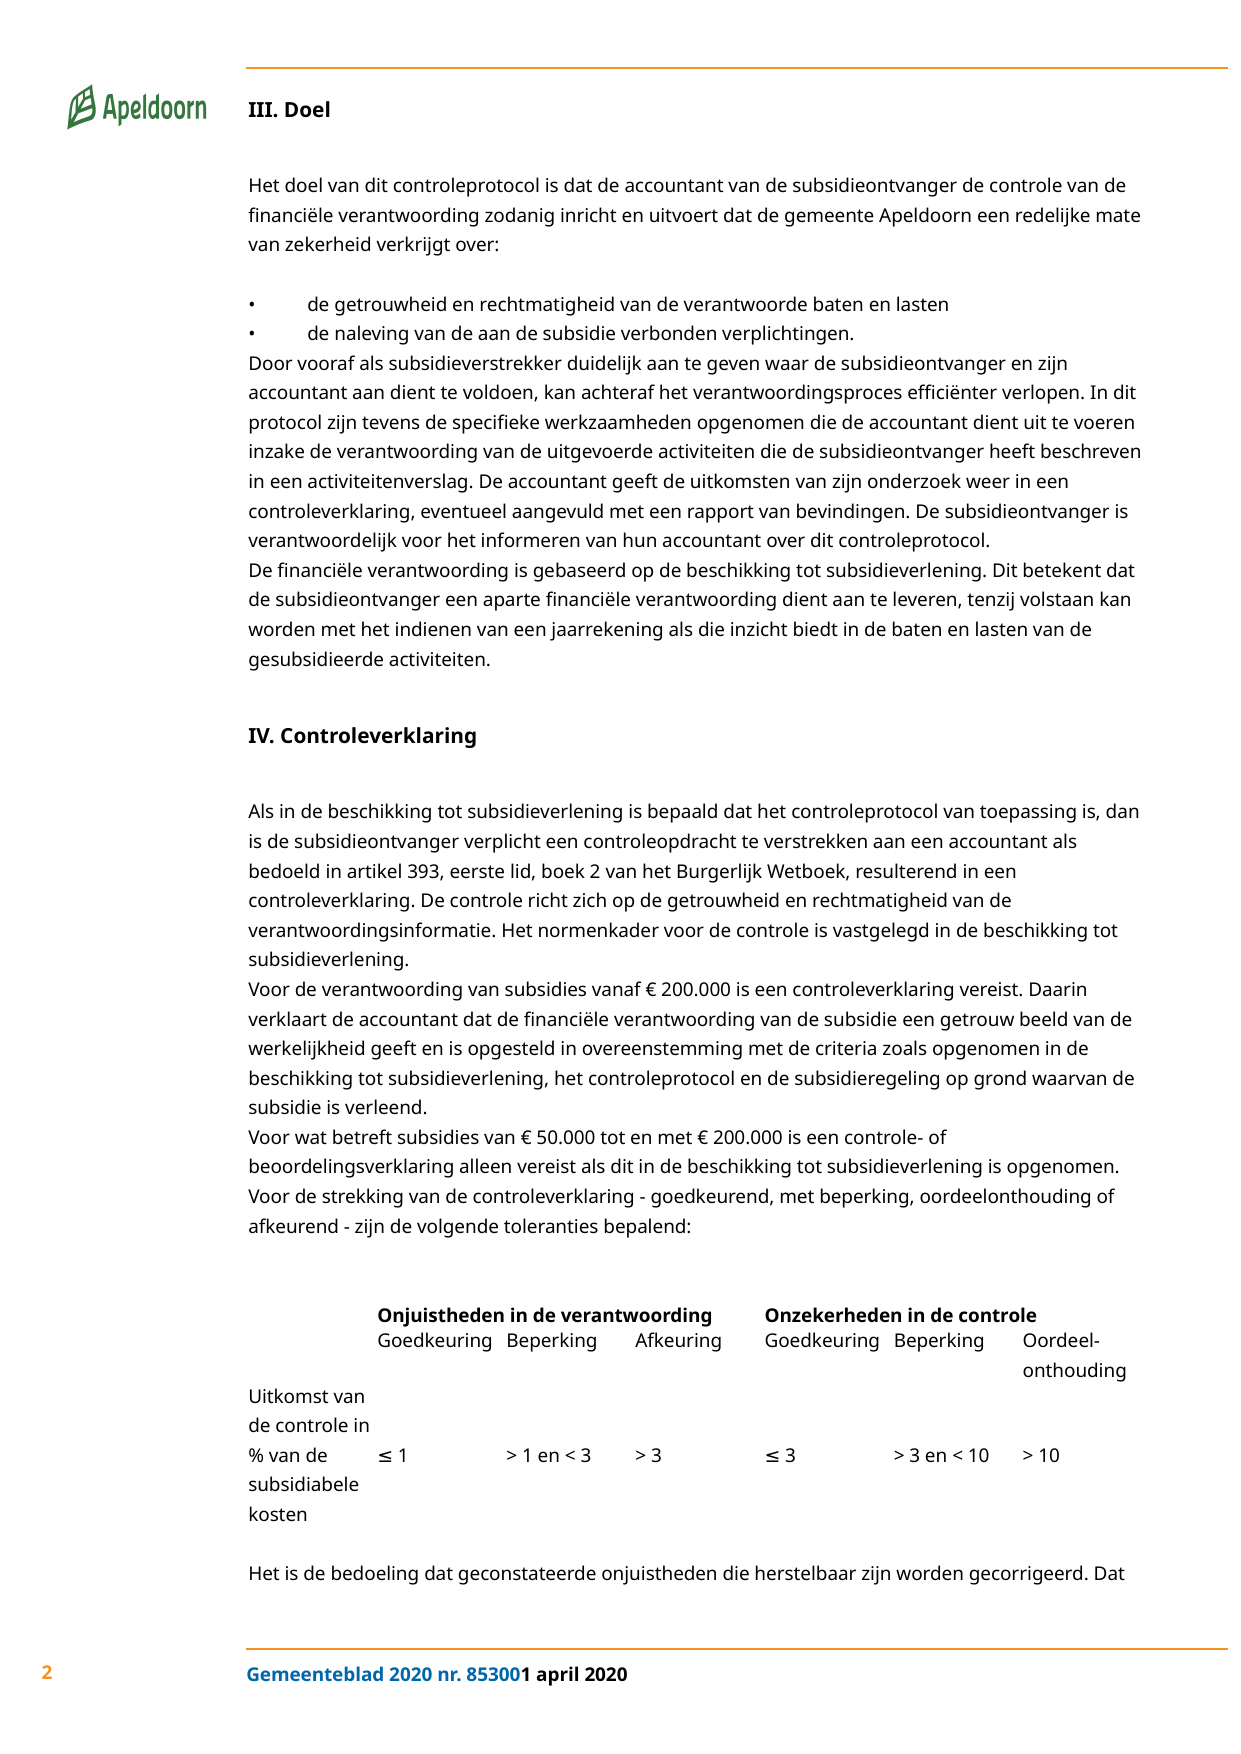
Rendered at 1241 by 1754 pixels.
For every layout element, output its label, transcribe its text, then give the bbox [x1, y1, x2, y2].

table_cell Oordeel-onthouding [1023, 1328, 1152, 1383]
table_cell > 1 en < 3 [506, 1383, 635, 1527]
text Het is de bedoeling dat geconstateerde onjuistheden die herstelbaar zijn worden gecorrigeerd. Dat [248, 1560, 1152, 1585]
text Het doel van dit controleprotocol is dat de accountant van de subsidieontvanger de controle van de financiële verantwoording zodanig inricht en uitvoert dat de gemeente Apeldoorn een redelijke mate van zekerheid verkrijgt over: [248, 172, 1152, 257]
list de naleving van de aan de subsidie verbonden verplichtingen. [248, 320, 1152, 346]
list de getrouwheid en rechtmatigheid van de verantwoorde baten en lasten [248, 291, 1152, 317]
text Voor wat betreft subsidies van € 50.000 tot en met € 200.000 is een controle- of beoordelingsverklaring alleen vereist als dit in de beschikking tot subsidieverlening is opgenomen. [248, 1124, 1152, 1179]
table_cell Goedkeuring [377, 1328, 506, 1383]
table_header [248, 1302, 377, 1327]
text III. Doel [248, 95, 1152, 123]
table_cell [248, 1328, 377, 1383]
table_cell > 3 [635, 1383, 764, 1527]
table_header Onzekerheden in de controle [764, 1302, 1152, 1327]
table_cell Uitkomst van de controle in % van de subsidiabele kosten [248, 1383, 377, 1527]
picture [41, 47, 231, 172]
text Door vooraf als subsidieverstrekker duidelijk aan te geven waar de subsidieontvanger en zijn accountant aan dient te voldoen, kan achteraf het verantwoordingsproces efficiënter verlopen. In dit protocol zijn tevens de specifieke werkzaamheden opgenomen die de accountant dient uit te voeren inzake de verantwoording van de uitgevoerde activiteiten die de subsidieontvanger heeft beschreven in een activiteitenverslag. De accountant geeft de uitkomsten van zijn onderzoek weer in een controleverklaring, eventueel aangevuld met een rapport van bevindingen. De subsidieontvanger is verantwoordelijk voor het informeren van hun accountant over dit controleprotocol. [248, 350, 1152, 553]
text Voor de strekking van de controleverklaring - goedkeurend, met beperking, oordeelonthouding of afkeurend - zijn de volgende toleranties bepalend: [248, 1183, 1152, 1239]
table_cell ≤ 3 [764, 1383, 893, 1527]
text IV. Controleverklaring [248, 721, 1152, 749]
text Voor de verantwoording van subsidies vanaf € 200.000 is een controleverklaring vereist. Daarin verklaart de accountant dat de financiële verantwoording van de subsidie een getrouw beeld van de werkelijkheid geeft en is opgesteld in overeenstemming met de criteria zoals opgenomen in de beschikking tot subsidieverlening, het controleprotocol en de subsidieregeling op grond waarvan de subsidie is verleend. [248, 976, 1152, 1120]
table_header Onjuistheden in de verantwoording [377, 1302, 764, 1327]
table_cell Beperking [894, 1328, 1022, 1383]
table_cell Goedkeuring [764, 1328, 893, 1383]
table_cell ≤ 1 [377, 1383, 506, 1527]
table_cell > 3 en < 10 [894, 1383, 1022, 1527]
table_cell Beperking [506, 1328, 635, 1383]
table_cell Afkeuring [635, 1328, 764, 1383]
table_cell > 10 [1023, 1383, 1152, 1527]
text De financiële verantwoording is gebaseerd op de beschikking tot subsidieverlening. Dit betekent dat de subsidieontvanger een aparte financiële verantwoording dient aan te leveren, tenzij volstaan kan worden met het indienen van een jaarrekening als die inzicht biedt in de baten en lasten van de gesubsidieerde activiteiten. [248, 557, 1152, 672]
text Als in de beschikking tot subsidieverlening is bepaald dat het controleprotocol van toepassing is, dan is de subsidieontvanger verplicht een controleopdracht te verstrekken aan een accountant als bedoeld in artikel 393, eerste lid, boek 2 van het Burgerlijk Wetboek, resulterend in een controleverklaring. De controle richt zich op de getrouwheid en rechtmatigheid van de verantwoordingsinformatie. Het normenkader voor de controle is vastgelegd in de beschikking tot subsidieverlening. [248, 799, 1152, 972]
